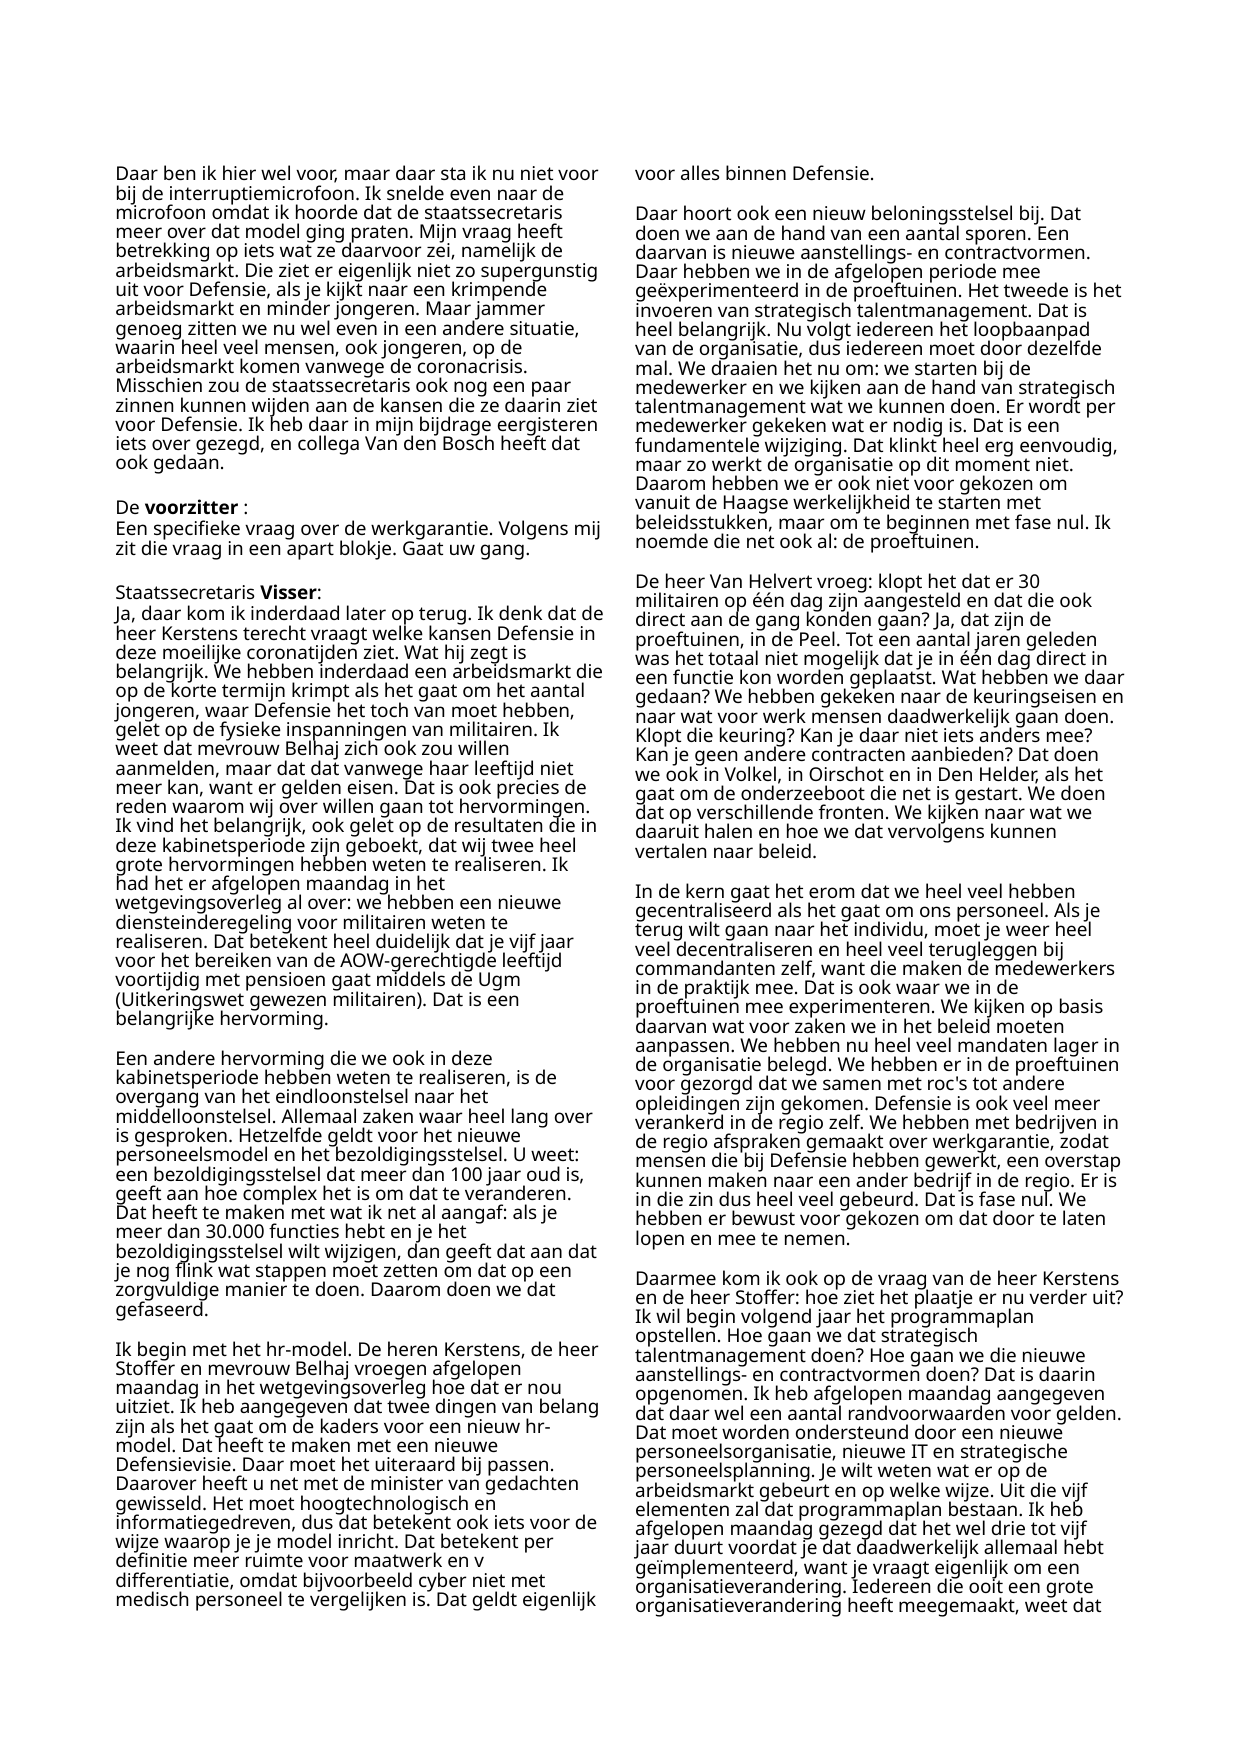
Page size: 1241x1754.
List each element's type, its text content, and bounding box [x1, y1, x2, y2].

text Daarmee kom ik ook op de vraag van de heer Kerstens en de heer Stoffer: hoe ziet het plaatje er nu verder uit? Ik wil begin volgend jaar het programmaplan opstellen. Hoe gaan we dat strategisch talentmanagement doen? Hoe gaan we die nieuwe aanstellings- en contractvormen doen? Dat is daarin opgenomen. Ik heb afgelopen maandag aangegeven dat daar wel een aantal randvoorwaarden voor gelden. Dat moet worden ondersteund door een nieuwe personeelsorganisatie, nieuwe IT en strategische personeelsplanning. Je wilt weten wat er op de arbeidsmarkt gebeurt en op welke wijze. Uit die vijf elementen zal dat programmaplan bestaan. Ik heb afgelopen maandag gezegd dat het wel drie tot vijf jaar duurt voordat je dat daadwerkelijk allemaal hebt geïmplementeerd, want je vraagt eigenlijk om een organisatieverandering. Iedereen die ooit een grote organisatieverandering heeft meegemaakt, weet dat [635, 1269, 1125, 1616]
text Een specifieke vraag over de werkgarantie. Volgens mij zit die vraag in een apart blokje. Gaat uw gang. [115, 520, 605, 559]
text De voorzitter : [115, 494, 605, 520]
text Staatssecretaris Visser: [115, 579, 605, 605]
text Een andere hervorming die we ook in deze kabinetsperiode hebben weten te realiseren, is de overgang van het eindloonstelsel naar het middelloonstelsel. Allemaal zaken waar heel lang over is gesproken. Hetzelfde geldt voor het nieuwe personeelsmodel en het bezoldigingsstelsel. U weet: een bezoldigingsstelsel dat meer dan 100 jaar oud is, geeft aan hoe complex het is om dat te veranderen. Dat heeft te maken met wat ik net al aangaf: als je meer dan 30.000 functies hebt en je het bezoldigingsstelsel wilt wijzigen, dan geeft dat aan dat je nog flink wat stappen moet zetten om dat op een zorgvuldige manier te doen. Daarom doen we dat gefaseerd. [115, 1050, 605, 1320]
text Ik begin met het hr-model. De heren Kerstens, de heer Stoffer en mevrouw Belhaj vroegen afgelopen maandag in het wetgevingsoverleg hoe dat er nou uitziet. Ik heb aangegeven dat twee dingen van belang zijn als het gaat om de kaders voor een nieuw hr-model. Dat heeft te maken met een nieuwe Defensievisie. Daar moet het uiteraard bij passen. Daarover heeft u net met de minister van gedachten gewisseld. Het moet hoogtechnologisch en informatiegedreven, dus dat betekent ook iets voor de wijze waarop je je model inricht. Dat betekent per definitie meer ruimte voor maatwerk en v differentiatie, omdat bijvoorbeeld cyber niet met medisch personeel te vergelijken is. Dat geldt eigenlijk [115, 1341, 605, 1610]
text In de kern gaat het erom dat we heel veel hebben gecentraliseerd als het gaat om ons personeel. Als je terug wilt gaan naar het individu, moet je weer heel veel decentraliseren en heel veel terugleggen bij commandanten zelf, want die maken de medewerkers in de praktijk mee. Dat is ook waar we in de proeftuinen mee experimenteren. We kijken op basis daarvan wat voor zaken we in het beleid moeten aanpassen. We hebben nu heel veel mandaten lager in de organisatie belegd. We hebben er in de proeftuinen voor gezorgd dat we samen met roc's tot andere opleidingen zijn gekomen. Defensie is ook veel meer verankerd in de regio zelf. We hebben met bedrijven in de regio afspraken gemaakt over werkgarantie, zodat mensen die bij Defensie hebben gewerkt, een overstap kunnen maken naar een ander bedrijf in de regio. Er is in die zin dus heel veel gebeurd. Dat is fase nul. We hebben er bewust voor gekozen om dat door te laten lopen en mee te nemen. [635, 883, 1125, 1249]
text Ja, daar kom ik inderdaad later op terug. Ik denk dat de heer Kerstens terecht vraagt welke kansen Defensie in deze moeilijke coronatijden ziet. Wat hij zegt is belangrijk. We hebben inderdaad een arbeidsmarkt die op de korte termijn krimpt als het gaat om het aantal jongeren, waar Defensie het toch van moet hebben, gelet op de fysieke inspanningen van militairen. Ik weet dat mevrouw Belhaj zich ook zou willen aanmelden, maar dat dat vanwege haar leeftijd niet meer kan, want er gelden eisen. Dat is ook precies de reden waarom wij over willen gaan tot hervormingen. Ik vind het belangrijk, ook gelet op de resultaten die in deze kabinetsperiode zijn geboekt, dat wij twee heel grote hervormingen hebben weten te realiseren. Ik had het er afgelopen maandag in het wetgevingsoverleg al over: we hebben een nieuwe diensteinderegeling voor militairen weten te realiseren. Dat betekent heel duidelijk dat je vijf jaar voor het bereiken van de AOW-gerechtigde leeftijd voortijdig met pensioen gaat middels de Ugm (Uitkeringswet gewezen militairen). Dat is een belangrijke hervorming. [115, 605, 605, 1029]
text voor alles binnen Defensie. [635, 165, 1125, 184]
text Daar ben ik hier wel voor, maar daar sta ik nu niet voor bij de interruptiemicrofoon. Ik snelde even naar de microfoon omdat ik hoorde dat de staatssecretaris meer over dat model ging praten. Mijn vraag heeft betrekking op iets wat ze daarvoor zei, namelijk de arbeidsmarkt. Die ziet er eigenlijk niet zo supergunstig uit voor Defensie, als je kijkt naar een krimpende arbeidsmarkt en minder jongeren. Maar jammer genoeg zitten we nu wel even in een andere situatie, waarin heel veel mensen, ook jongeren, op de arbeidsmarkt komen vanwege de coronacrisis. Misschien zou de staatssecretaris ook nog een paar zinnen kunnen wijden aan de kansen die ze daarin ziet voor Defensie. Ik heb daar in mijn bijdrage eergisteren iets over gezegd, en collega Van den Bosch heeft dat ook gedaan. [115, 165, 605, 474]
text De heer Van Helvert vroeg: klopt het dat er 30 militairen op één dag zijn aangesteld en dat die ook direct aan de gang konden gaan? Ja, dat zijn de proeftuinen, in de Peel. Tot een aantal jaren geleden was het totaal niet mogelijk dat je in één dag direct in een functie kon worden geplaatst. Wat hebben we daar gedaan? We hebben gekeken naar de keuringseisen en naar wat voor werk mensen daadwerkelijk gaan doen. Klopt die keuring? Kan je daar niet iets anders mee? Kan je geen andere contracten aanbieden? Dat doen we ook in Volkel, in Oirschot en in Den Helder, als het gaat om de onderzeeboot die net is gestart. We doen dat op verschillende fronten. We kijken naar wat we daaruit halen en hoe we dat vervolgens kunnen vertalen naar beleid. [635, 573, 1125, 862]
text Daar hoort ook een nieuw beloningsstelsel bij. Dat doen we aan de hand van een aantal sporen. Een daarvan is nieuwe aanstellings- en contractvormen. Daar hebben we in de afgelopen periode mee geëxperimenteerd in de proeftuinen. Het tweede is het invoeren van strategisch talentmanagement. Dat is heel belangrijk. Nu volgt iedereen het loopbaanpad van de organisatie, dus iedereen moet door dezelfde mal. We draaien het nu om: we starten bij de medewerker en we kijken aan de hand van strategisch talentmanagement wat we kunnen doen. Er wordt per medewerker gekeken wat er nodig is. Dat is een fundamentele wijziging. Dat klinkt heel erg eenvoudig, maar zo werkt de organisatie op dit moment niet. Daarom hebben we er ook niet voor gekozen om vanuit de Haagse werkelijkheid te starten met beleidsstukken, maar om te beginnen met fase nul. Ik noemde die net ook al: de proeftuinen. [635, 205, 1125, 552]
